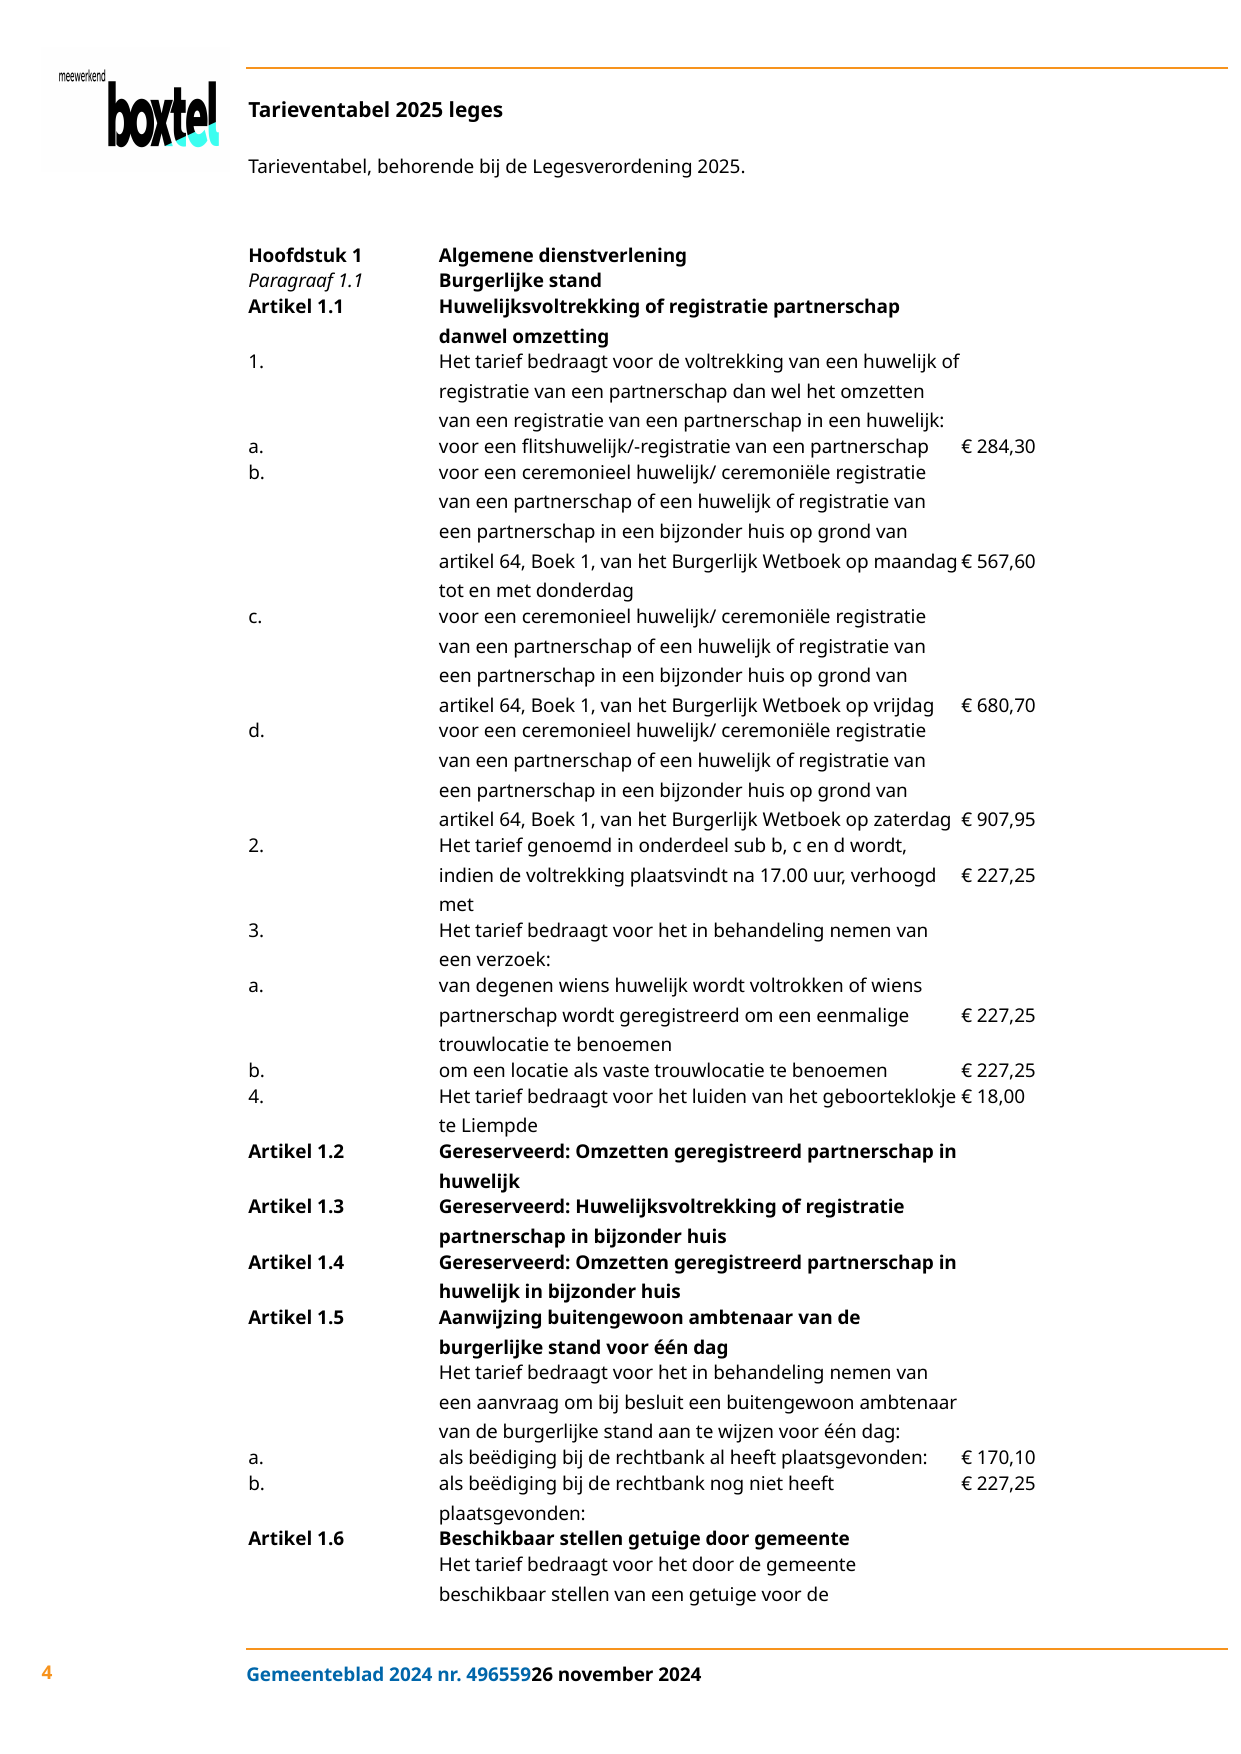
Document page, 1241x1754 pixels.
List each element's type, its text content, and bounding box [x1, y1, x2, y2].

table_cell Het tarief genoemd in onderdeel sub b, c en d wordt, indien de voltrekking plaatsvindt na 17.00 uur, verhoogd met [439, 832, 961, 917]
table_cell € 227,25 [961, 1057, 1152, 1083]
table_cell voor een ceremonieel huwelijk/ ceremoniële registratie van een partnerschap of een huwelijk of registratie van een partnerschap in een bijzonder huis op grond van artikel 64, Boek 1, van het Burgerlijk Wetboek op zaterdag [439, 718, 961, 832]
table_cell [248, 1551, 439, 1607]
table_cell € 907,95 [961, 718, 1152, 832]
table_header [961, 242, 1152, 267]
table_cell Burgerlijke stand [439, 268, 961, 293]
table_cell Artikel 1.5 [248, 1304, 439, 1359]
table_cell [961, 293, 1152, 348]
table_cell voor een ceremonieel huwelijk/ ceremoniële registratie van een partnerschap of een huwelijk of registratie van een partnerschap in een bijzonder huis op grond van artikel 64, Boek 1, van het Burgerlijk Wetboek op vrijdag [439, 603, 961, 718]
table_cell b. [248, 1057, 439, 1083]
table_cell € 18,00 [961, 1083, 1152, 1138]
table_cell Aanwijzing buitengewoon ambtenaar van de burgerlijke stand voor één dag [439, 1304, 961, 1359]
table_cell [248, 1360, 439, 1444]
table_cell [961, 1360, 1152, 1444]
table_cell Gereserveerd: Omzetten geregistreerd partnerschap in huwelijk in bijzonder huis [439, 1249, 961, 1304]
table_cell € 680,70 [961, 603, 1152, 718]
table_cell Artikel 1.3 [248, 1194, 439, 1249]
table_cell [961, 1249, 1152, 1304]
table_cell Artikel 1.2 [248, 1138, 439, 1194]
table_cell Beschikbaar stellen getuige door gemeente [439, 1526, 961, 1551]
table_cell a. [248, 434, 439, 459]
table_cell [961, 1138, 1152, 1194]
table_cell b. [248, 1470, 439, 1526]
picture [41, 47, 231, 172]
table_cell Huwelijksvoltrekking of registratie partnerschap danwel omzetting [439, 293, 961, 348]
table_cell Het tarief bedraagt voor het door de gemeente beschikbaar stellen van een getuige voor de [439, 1551, 961, 1607]
table_cell 2. [248, 832, 439, 917]
table_cell om een locatie als vaste trouwlocatie te benoemen [439, 1057, 961, 1083]
table_cell 1. [248, 349, 439, 433]
table_cell Het tarief bedraagt voor het in behandeling nemen van een aanvraag om bij besluit een buitengewoon ambtenaar van de burgerlijke stand aan te wijzen voor één dag: [439, 1360, 961, 1444]
table_cell als beëdiging bij de rechtbank nog niet heeft plaatsgevonden: [439, 1470, 961, 1526]
table_cell € 227,25 [961, 973, 1152, 1057]
table_cell Artikel 1.4 [248, 1249, 439, 1304]
table_cell Het tarief bedraagt voor de voltrekking van een huwelijk of registratie van een partnerschap dan wel het omzetten van een registratie van een partnerschap in een huwelijk: [439, 349, 961, 433]
table_cell voor een ceremonieel huwelijk/ ceremoniële registratie van een partnerschap of een huwelijk of registratie van een partnerschap in een bijzonder huis op grond van artikel 64, Boek 1, van het Burgerlijk Wetboek op maandag tot en met donderdag [439, 459, 961, 603]
table_cell Artikel 1.1 [248, 293, 439, 348]
table_cell Artikel 1.6 [248, 1526, 439, 1551]
table_cell voor een flitshuwelijk/-registratie van een partnerschap [439, 434, 961, 459]
table_cell Paragraaf 1.1 [248, 268, 439, 293]
table_cell Gereserveerd: Omzetten geregistreerd partnerschap in huwelijk [439, 1138, 961, 1194]
table_cell van degenen wiens huwelijk wordt voltrokken of wiens partnerschap wordt geregistreerd om een eenmalige trouwlocatie te benoemen [439, 973, 961, 1057]
table_cell a. [248, 973, 439, 1057]
table_cell [961, 349, 1152, 433]
table_cell [961, 268, 1152, 293]
table_cell Het tarief bedraagt voor het in behandeling nemen van een verzoek: [439, 917, 961, 972]
table_header Algemene dienstverlening [439, 242, 961, 267]
table_cell € 227,25 [961, 1470, 1152, 1526]
table_cell 4. [248, 1083, 439, 1138]
table_cell [961, 1194, 1152, 1249]
table_cell € 227,25 [961, 832, 1152, 917]
table_cell b. [248, 459, 439, 603]
table_cell als beëdiging bij de rechtbank al heeft plaatsgevonden: [439, 1445, 961, 1470]
table_cell c. [248, 603, 439, 718]
table_header Hoofdstuk 1 [248, 242, 439, 267]
table_cell [961, 1304, 1152, 1359]
text Tarieventabel, behorende bij de Legesverordening 2025. [248, 153, 1152, 179]
table_cell 3. [248, 917, 439, 972]
table_cell € 567,60 [961, 459, 1152, 603]
table_cell d. [248, 718, 439, 832]
table_cell € 284,30 [961, 434, 1152, 459]
table_cell € 170,10 [961, 1445, 1152, 1470]
table_cell [961, 917, 1152, 972]
table_cell Het tarief bedraagt voor het luiden van het geboorteklokje te Liempde [439, 1083, 961, 1138]
table_cell a. [248, 1445, 439, 1470]
text Tarieventabel 2025 leges [248, 95, 1152, 123]
table_cell Gereserveerd: Huwelijksvoltrekking of registratie partnerschap in bijzonder huis [439, 1194, 961, 1249]
table_cell [961, 1526, 1152, 1551]
table_cell [961, 1551, 1152, 1607]
